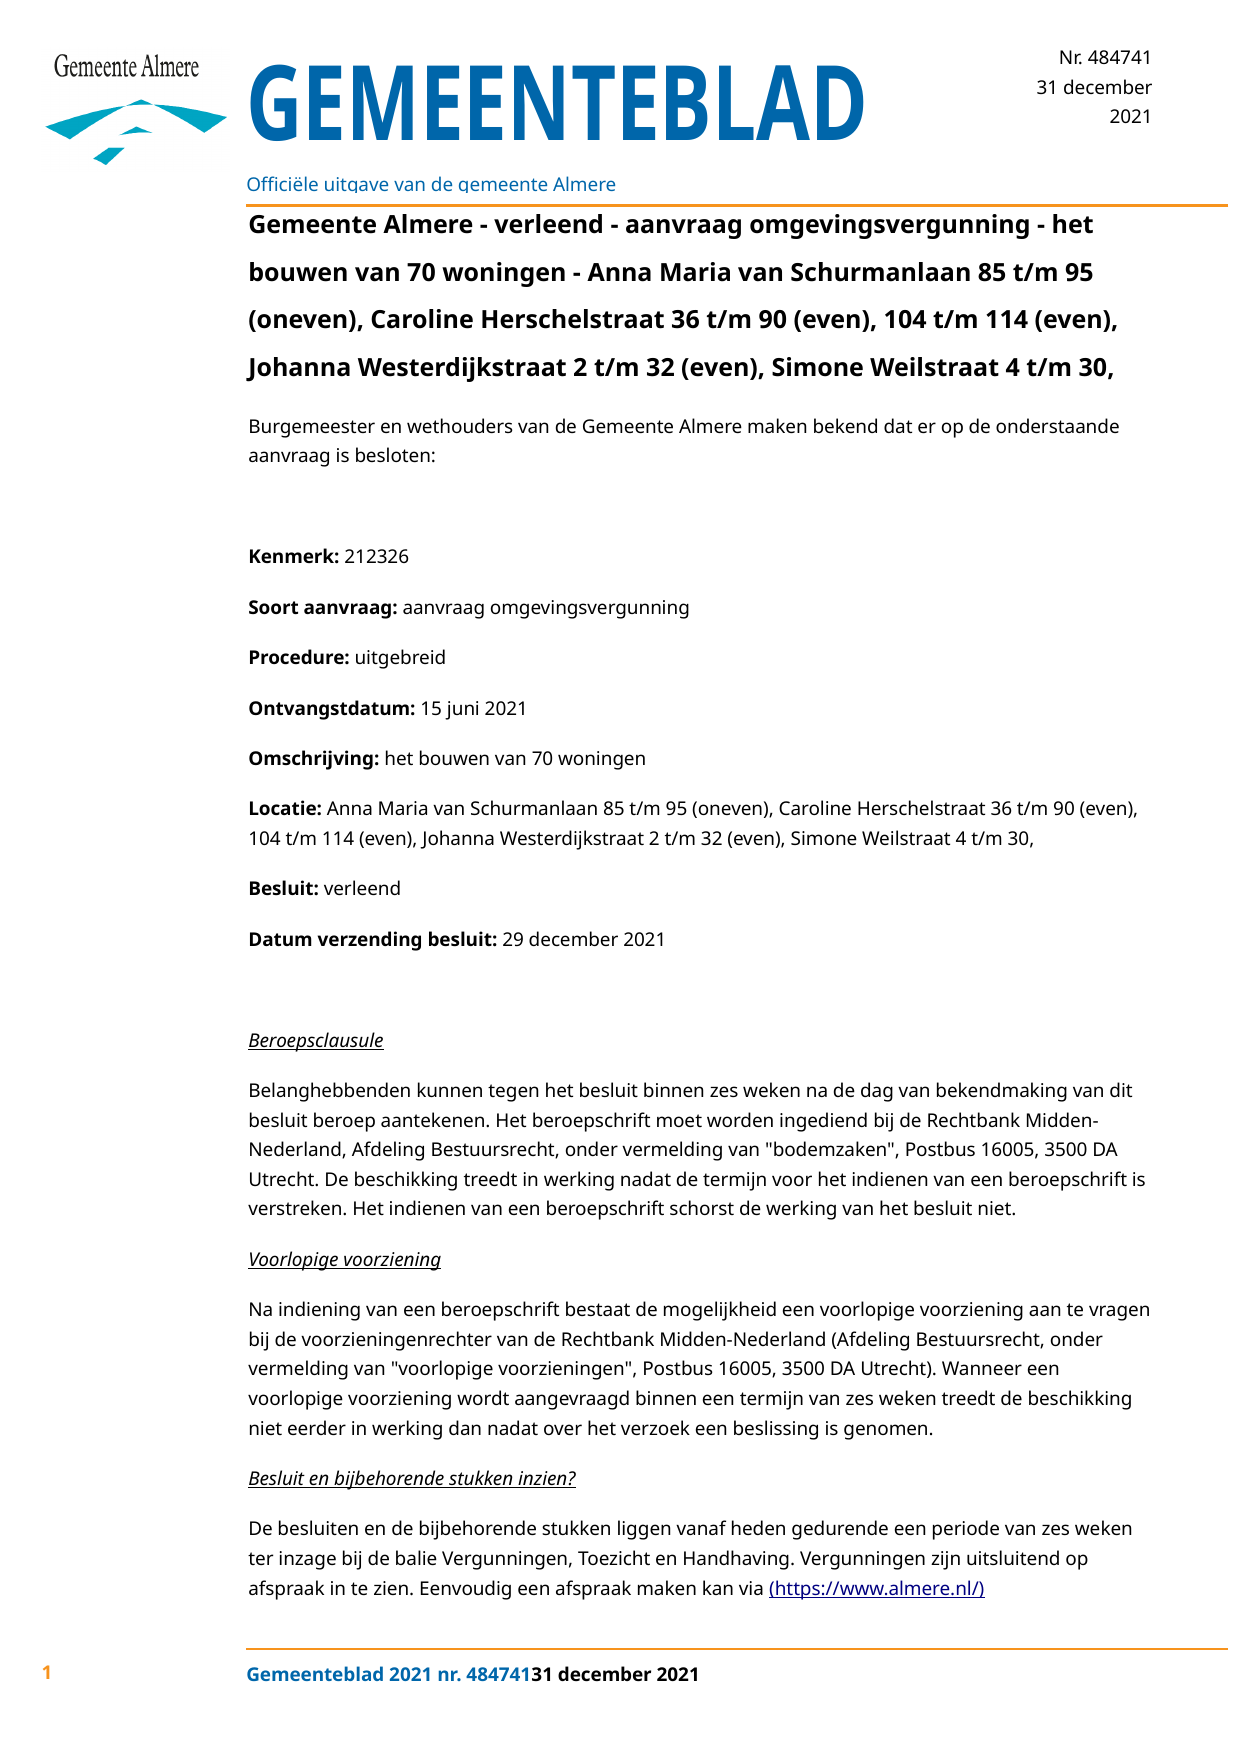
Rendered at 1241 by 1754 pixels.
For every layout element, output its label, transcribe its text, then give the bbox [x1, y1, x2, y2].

text De besluiten en de bijbehorende stukken liggen vanaf heden gedurende een periode van zes weken ter inzage bij de balie Vergunningen, Toezicht en Handhaving. Vergunningen zijn uitsluitend op afspraak in te zien. Eenvoudig een afspraak maken kan via (https://www.almere.nl/) [248, 1516, 1152, 1601]
text Beroepsclausule [248, 1027, 1152, 1053]
text Procedure: uitgebreid [248, 644, 1152, 670]
text Voorlopige voorziening [248, 1246, 1152, 1272]
text Kenmerk: 212326 [248, 543, 1152, 569]
text Locatie: Anna Maria van Schurmanlaan 85 t/m 95 (oneven), Caroline Herschelstraat 36 t/m 90 (even), 104 t/m 114 (even), Johanna Westerdijkstraat 2 t/m 32 (even), Simone Weilstraat 4 t/m 30, [248, 796, 1152, 851]
text Na indiening van een beroepschrift bestaat de mogelijkheid een voorlopige voorziening aan te vragen bij de voorzieningenrechter van de Rechtbank Midden-Nederland (Afdeling Bestuursrecht, onder vermelding van "voorlopige voorzieningen", Postbus 16005, 3500 DA Utrecht). Wanneer een voorlopige voorziening wordt aangevraagd binnen een termijn van zes weken treedt de beschikking niet eerder in werking dan nadat over het verzoek een beslissing is genomen. [248, 1296, 1152, 1441]
text Belanghebbenden kunnen tegen het besluit binnen zes weken na de dag van bekendmaking van dit besluit beroep aantekenen. Het beroepschrift moet worden ingediend bij de Rechtbank Midden-Nederland, Afdeling Bestuursrecht, onder vermelding van "bodemzaken", Postbus 16005, 3500 DA Utrecht. De beschikking treedt in werking nadat de termijn voor het indienen van een beroepschrift is verstreken. Het indienen van een beroepschrift schorst de werking van het besluit niet. [248, 1077, 1152, 1221]
picture [41, 47, 231, 172]
text Datum verzending besluit: 29 december 2021 [248, 926, 1152, 952]
text Burgemeester en wethouders van de Gemeente Almere maken bekend dat er op de onderstaande aanvraag is besloten: [248, 413, 1152, 468]
text Besluit en bijbehorende stukken inzien? [248, 1465, 1152, 1491]
text Besluit: verleend [248, 876, 1152, 901]
text Omschrijving: het bouwen van 70 woningen [248, 745, 1152, 771]
text Ontvangstdatum: 15 juni 2021 [248, 695, 1152, 721]
text Soort aanvraag: aanvraag omgevingsvergunning [248, 594, 1152, 620]
text Gemeente Almere - verleend - aanvraag omgevingsvergunning - het bouwen van 70 woningen - Anna Maria van Schurmanlaan 85 t/m 95 (oneven), Caroline Herschelstraat 36 t/m 90 (even), 104 t/m 114 (even), Johanna Westerdijkstraat 2 t/m 32 (even), Simone Weilstraat 4 t/m 30, [248, 207, 1152, 384]
